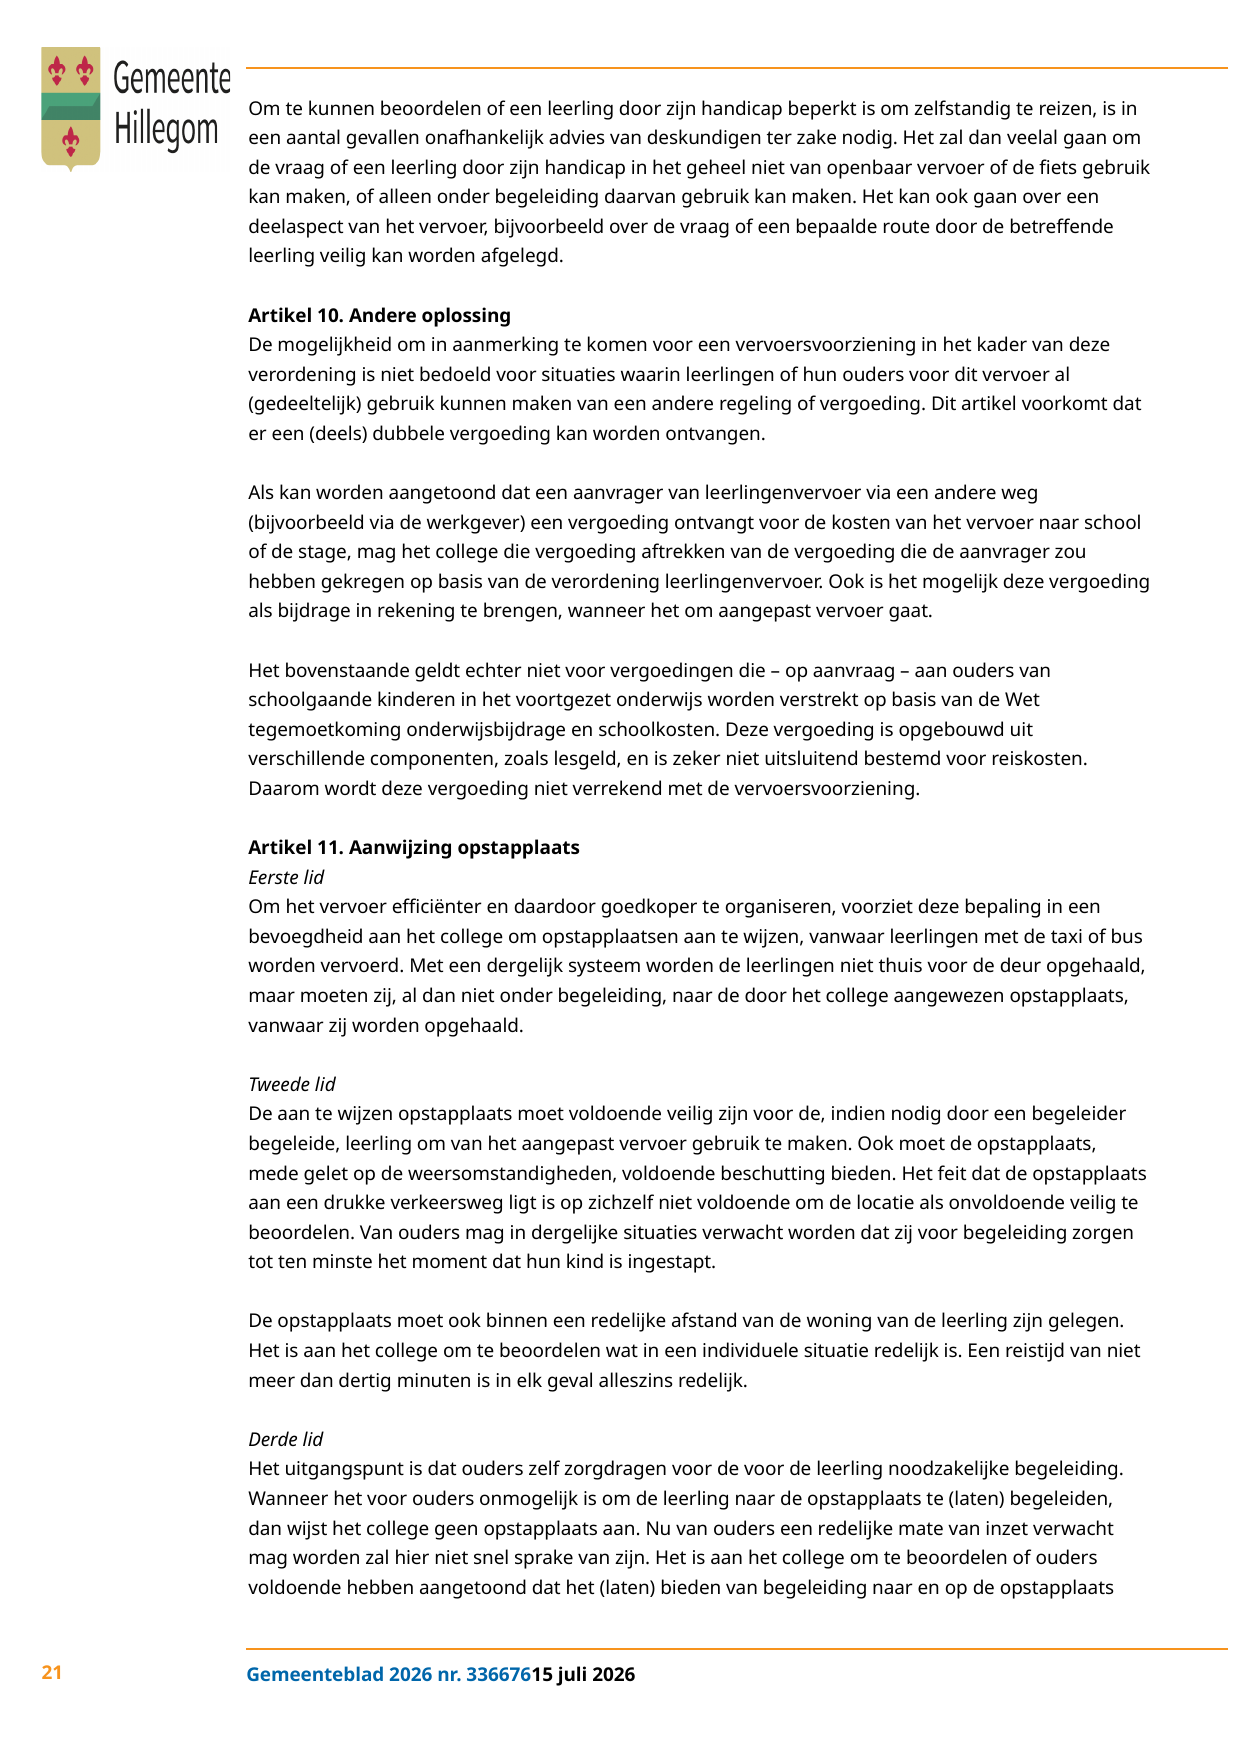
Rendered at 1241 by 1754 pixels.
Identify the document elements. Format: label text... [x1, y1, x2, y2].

text De opstapplaats moet ook binnen een redelijke afstand van de woning van de leerling zijn gelegen. Het is aan het college om te beoordelen wat in een individuele situatie redelijk is. Een reistijd van niet meer dan dertig minuten is in elk geval alleszins redelijk. [248, 1308, 1152, 1393]
text Artikel 10. Andere oplossing [248, 302, 1152, 328]
text Artikel 11. Aanwijzing opstapplaats [248, 834, 1152, 860]
text Eerste lid [248, 864, 1152, 890]
text Als kan worden aangetoond dat een aanvrager van leerlingenvervoer via een andere weg (bijvoorbeeld via de werkgever) een vergoeding ontvangt voor de kosten van het vervoer naar school of de stage, mag het college die vergoeding aftrekken van de vergoeding die de aanvrager zou hebben gekregen op basis van de verordening leerlingenvervoer. Ook is het mogelijk deze vergoeding als bijdrage in rekening te brengen, wanneer het om aangepast vervoer gaat. [248, 479, 1152, 623]
text De mogelijkheid om in aanmerking te komen voor een vervoersvoorziening in het kader van deze verordening is niet bedoeld voor situaties waarin leerlingen of hun ouders voor dit vervoer al (gedeeltelijk) gebruik kunnen maken van een andere regeling of vergoeding. Dit artikel voorkomt dat er een (deels) dubbele vergoeding kan worden ontvangen. [248, 331, 1152, 446]
text Om het vervoer efficiënter en daardoor goedkoper te organiseren, voorziet deze bepaling in een bevoegdheid aan het college om opstapplaatsen aan te wijzen, vanwaar leerlingen met de taxi of bus worden vervoerd. Met een dergelijk systeem worden de leerlingen niet thuis voor de deur opgehaald, maar moeten zij, al dan niet onder begeleiding, naar de door het college aangewezen opstapplaats, vanwaar zij worden opgehaald. [248, 893, 1152, 1038]
text Om te kunnen beoordelen of een leerling door zijn handicap beperkt is om zelfstandig te reizen, is in een aantal gevallen onafhankelijk advies van deskundigen ter zake nodig. Het zal dan veelal gaan om de vraag of een leerling door zijn handicap in het geheel niet van openbaar vervoer of de fiets gebruik kan maken, of alleen onder begeleiding daarvan gebruik kan maken. Het kan ook gaan over een deelaspect van het vervoer, bijvoorbeeld over de vraag of een bepaalde route door de betreffende leerling veilig kan worden afgelegd. [248, 95, 1152, 268]
text Het bovenstaande geldt echter niet voor vergoedingen die – op aanvraag – aan ouders van schoolgaande kinderen in het voortgezet onderwijs worden verstrekt op basis van de Wet tegemoetkoming onderwijsbijdrage en schoolkosten. Deze vergoeding is opgebouwd uit verschillende componenten, zoals lesgeld, en is zeker niet uitsluitend bestemd voor reiskosten. Daarom wordt deze vergoeding niet verrekend met de vervoersvoorziening. [248, 657, 1152, 801]
picture [41, 47, 231, 172]
text De aan te wijzen opstapplaats moet voldoende veilig zijn voor de, indien nodig door een begeleider begeleide, leerling om van het aangepast vervoer gebruik te maken. Ook moet de opstapplaats, mede gelet op de weersomstandigheden, voldoende beschutting bieden. Het feit dat de opstapplaats aan een drukke verkeersweg ligt is op zichzelf niet voldoende om de locatie als onvoldoende veilig te beoordelen. Van ouders mag in dergelijke situaties verwacht worden dat zij voor begeleiding zorgen tot ten minste het moment dat hun kind is ingestapt. [248, 1101, 1152, 1274]
text Derde lid [248, 1426, 1152, 1452]
text Het uitgangspunt is dat ouders zelf zorgdragen voor de voor de leerling noodzakelijke begeleiding. Wanneer het voor ouders onmogelijk is om de leerling naar de opstapplaats te (laten) begeleiden, dan wijst het college geen opstapplaats aan. Nu van ouders een redelijke mate van inzet verwacht mag worden zal hier niet snel sprake van zijn. Het is aan het college om te beoordelen of ouders voldoende hebben aangetoond dat het (laten) bieden van begeleiding naar en op de opstapplaats [248, 1456, 1152, 1600]
text Tweede lid [248, 1071, 1152, 1097]
